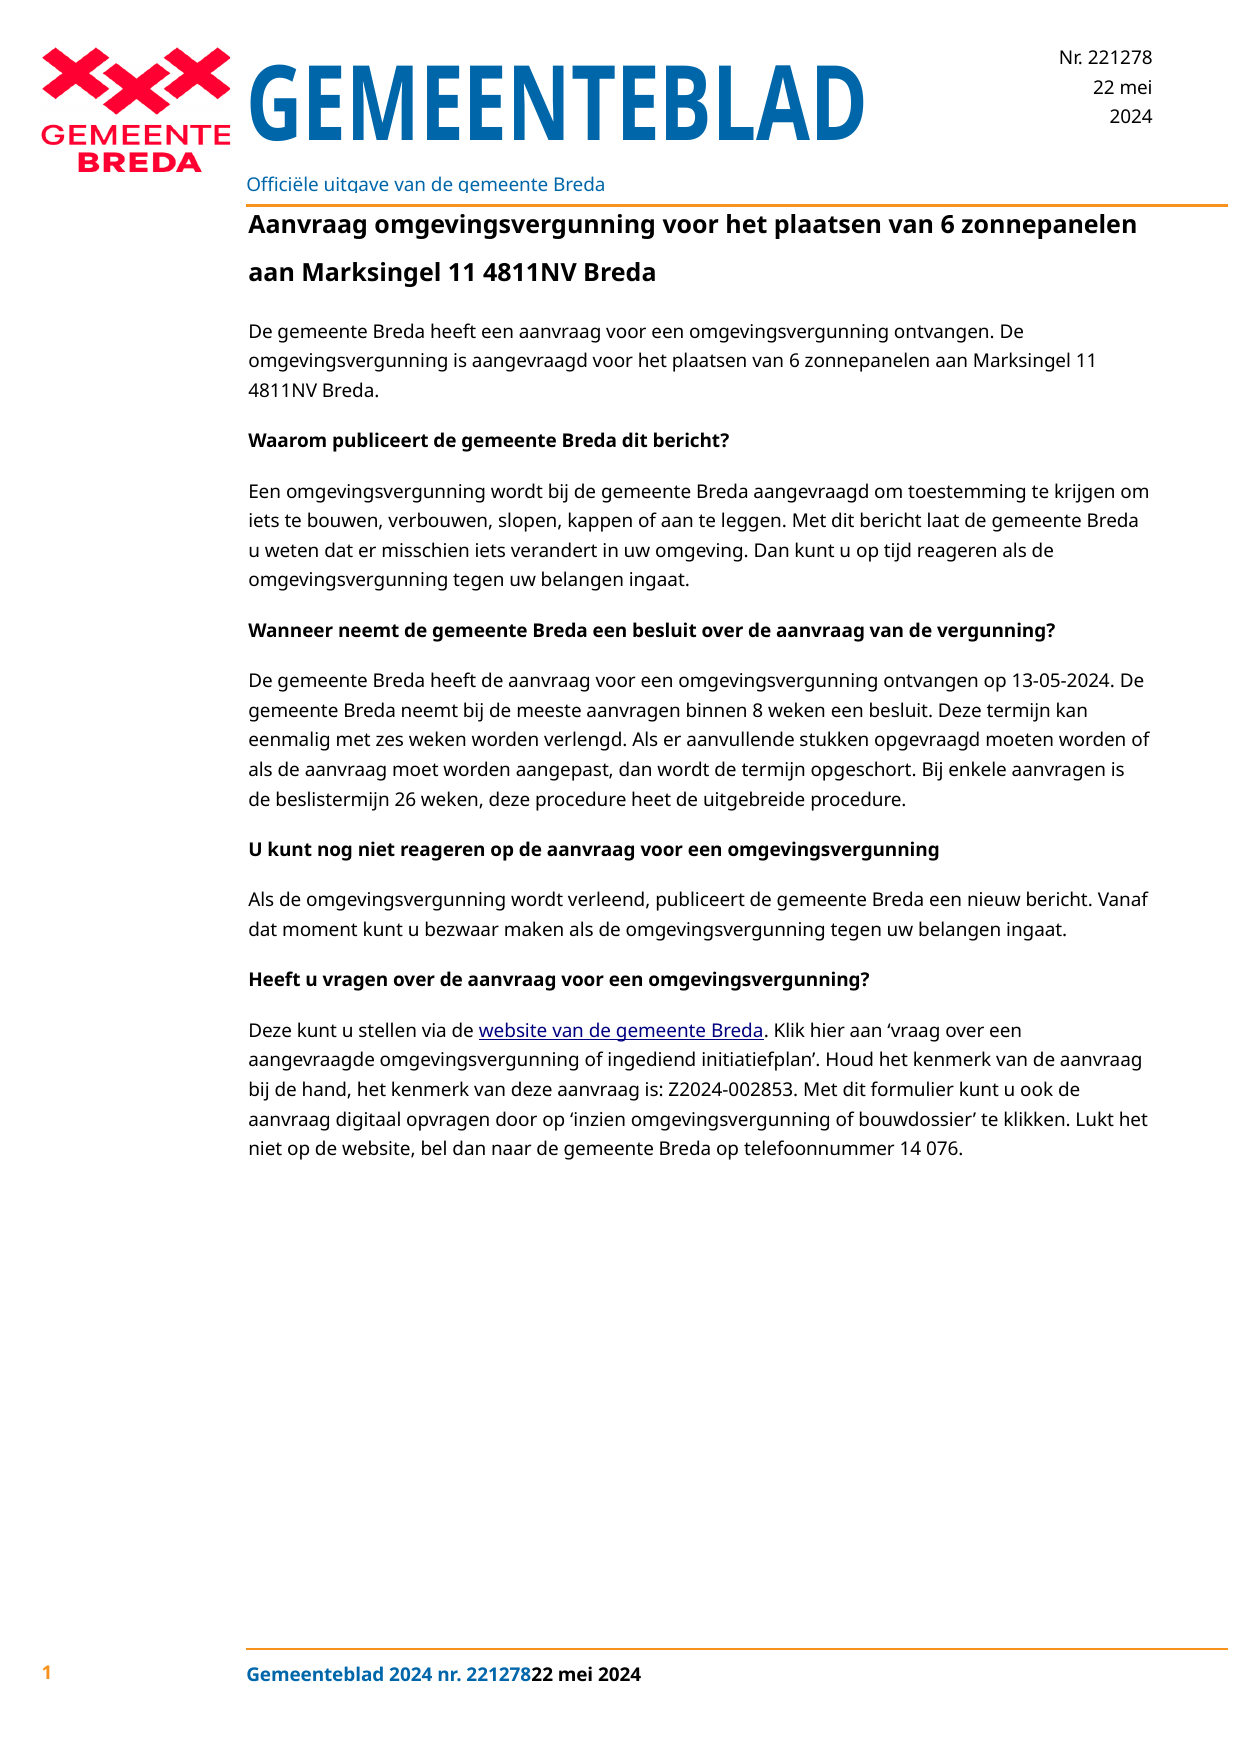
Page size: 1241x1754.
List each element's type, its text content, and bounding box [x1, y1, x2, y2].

text Waarom publiceert de gemeente Breda dit bericht? [248, 427, 1152, 453]
text De gemeente Breda heeft een aanvraag voor een omgevingsvergunning ontvangen. De omgevingsvergunning is aangevraagd voor het plaatsen van 6 zonnepanelen aan Marksingel 11 4811NV Breda. [248, 318, 1152, 403]
text De gemeente Breda heeft de aanvraag voor een omgevingsvergunning ontvangen op 13-05-2024. De gemeente Breda neemt bij de meeste aanvragen binnen 8 weken een besluit. Deze termijn kan eenmalig met zes weken worden verlengd. Als er aanvullende stukken opgevraagd moeten worden of als de aanvraag moet worden aangepast, dan wordt de termijn opgeschort. Bij enkele aanvragen is de beslistermijn 26 weken, deze procedure heet de uitgebreide procedure. [248, 667, 1152, 812]
text U kunt nog niet reageren op de aanvraag voor een omgevingsvergunning [248, 836, 1152, 862]
text Als de omgevingsvergunning wordt verleend, publiceert de gemeente Breda een nieuw bericht. Vanaf dat moment kunt u bezwaar maken als de omgevingsvergunning tegen uw belangen ingaat. [248, 887, 1152, 942]
picture [41, 47, 231, 172]
text Heeft u vragen over de aanvraag voor een omgevingsvergunning? [248, 967, 1152, 992]
text Aanvraag omgevingsvergunning voor het plaatsen van 6 zonnepanelen aan Marksingel 11 4811NV Breda [248, 207, 1152, 288]
text Deze kunt u stellen via de website van de gemeente Breda. Klik hier aan ‘vraag over een aangevraagde omgevingsvergunning of ingediend initiatiefplan’. Houd het kenmerk van de aanvraag bij de hand, het kenmerk van deze aanvraag is: Z2024-002853. Met dit formulier kunt u ook de aanvraag digitaal opvragen door op ‘inzien omgevingsvergunning of bouwdossier’ te klikken. Lukt het niet op de website, bel dan naar de gemeente Breda op telefoonnummer 14 076. [248, 1017, 1152, 1161]
text Wanneer neemt de gemeente Breda een besluit over de aanvraag van de vergunning? [248, 617, 1152, 643]
text Een omgevingsvergunning wordt bij de gemeente Breda aangevraagd om toestemming te krijgen om iets te bouwen, verbouwen, slopen, kappen of aan te leggen. Met dit bericht laat de gemeente Breda u weten dat er misschien iets verandert in uw omgeving. Dan kunt u op tijd reageren als de omgevingsvergunning tegen uw belangen ingaat. [248, 478, 1152, 592]
